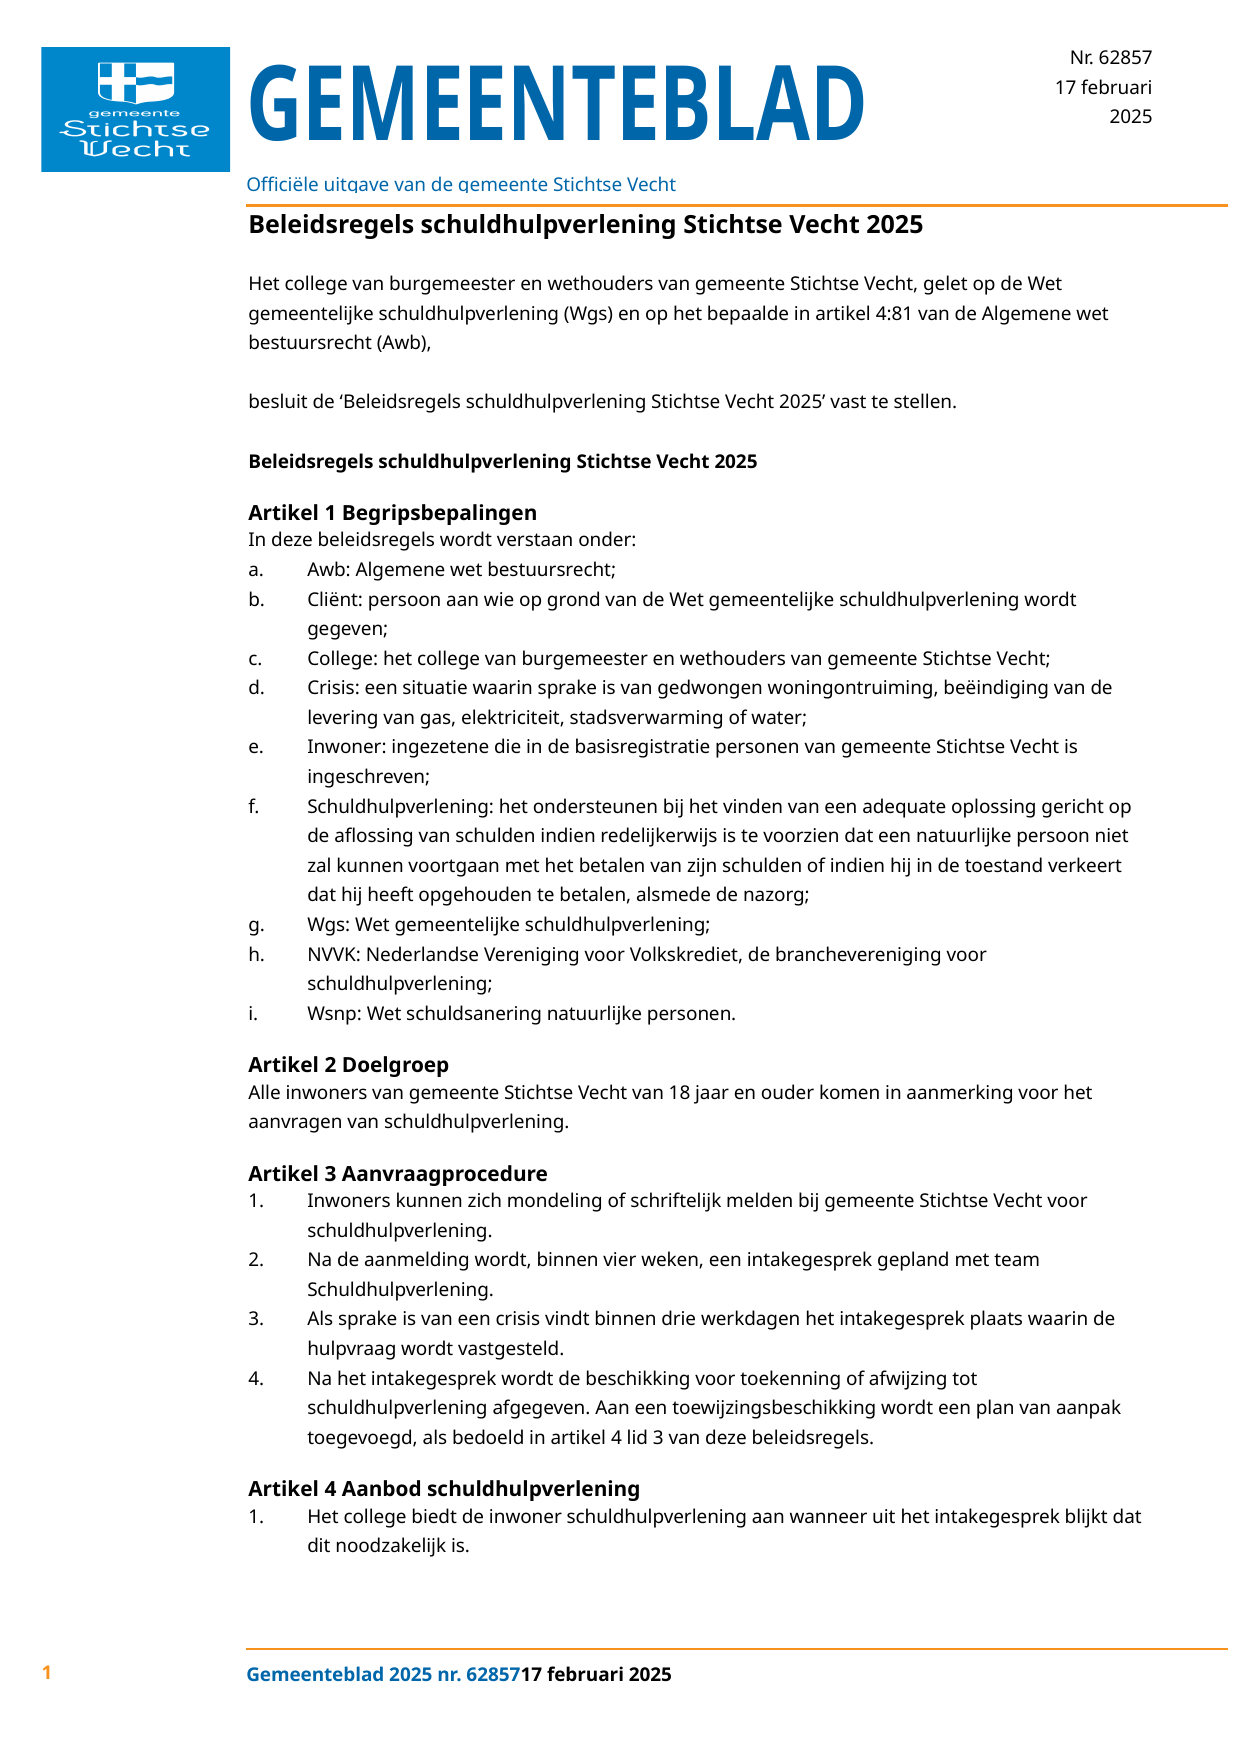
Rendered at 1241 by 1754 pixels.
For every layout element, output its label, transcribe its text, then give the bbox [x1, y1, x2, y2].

list Inwoners kunnen zich mondeling of schriftelijk melden bij gemeente Stichtse Vecht voor schuldhulpverlening. [248, 1187, 1152, 1243]
list Het college biedt de inwoner schuldhulpverlening aan wanneer uit het intakegesprek blijkt dat dit noodzakelijk is. [248, 1503, 1152, 1558]
text Artikel 1 Begripsbepalingen [248, 498, 1152, 527]
list Schuldhulpverlening: het ondersteunen bij het vinden van een adequate oplossing gericht op de aflossing van schulden indien redelijkerwijs is te voorzien dat een natuurlijke persoon niet zal kunnen voortgaan met het betalen van zijn schulden of indien hij in de toestand verkeert dat hij heeft opgehouden te betalen, alsmede de nazorg; [248, 793, 1152, 907]
picture [99, 63, 135, 101]
list Na het intakegesprek wordt de beschikking voor toekenning of afwijzing tot schuldhulpverlening afgegeven. Aan een toewijzingsbeschikking wordt een plan van aanpak toegevoegd, als bedoeld in artikel 4 lid 3 van deze beleidsregels. [248, 1365, 1152, 1450]
text besluit de ‘Beleidsregels schuldhulpverlening Stichtse Vecht 2025’ vast te stellen. [248, 389, 1152, 414]
text In deze beleidsregels wordt verstaan onder: [248, 527, 1152, 552]
list Inwoner: ingezetene die in de basisregistratie personen van gemeente Stichtse Vecht is ingeschreven; [248, 734, 1152, 789]
list Wsnp: Wet schuldsanering natuurlijke personen. [248, 1000, 1152, 1026]
text Het college van burgemeester en wethouders van gemeente Stichtse Vecht, gelet op de Wet gemeentelijke schuldhulpverlening (Wgs) en op het bepaalde in artikel 4:81 van de Algemene wet bestuursrecht (Awb), [248, 270, 1152, 355]
picture [137, 63, 174, 103]
list Na de aanmelding wordt, binnen vier weken, een intakegesprek gepland met team Schuldhulpverlening. [248, 1246, 1152, 1302]
text Artikel 2 Doelgroep [248, 1050, 1152, 1079]
list Awb: Algemene wet bestuursrecht; [248, 556, 1152, 582]
text Artikel 4 Aanbod schuldhulpverlening [248, 1474, 1152, 1503]
text Beleidsregels schuldhulpverlening Stichtse Vecht 2025 [248, 448, 1152, 473]
text Beleidsregels schuldhulpverlening Stichtse Vecht 2025 [248, 207, 1152, 241]
text Artikel 3 Aanvraagprocedure [248, 1159, 1152, 1187]
list Cliënt: persoon aan wie op grond van de Wet gemeentelijke schuldhulpverlening wordt gegeven; [248, 586, 1152, 641]
list College: het college van burgemeester en wethouders van gemeente Stichtse Vecht; [248, 645, 1152, 671]
list Crisis: een situatie waarin sprake is van gedwongen woningontruiming, beëindiging van de levering van gas, elektriciteit, stadsverwarming of water; [248, 674, 1152, 730]
list Wgs: Wet gemeentelijke schuldhulpverlening; [248, 911, 1152, 937]
list Als sprake is van een crisis vindt binnen drie werkdagen het intakegesprek plaats waarin de hulpvraag wordt vastgesteld. [248, 1306, 1152, 1361]
text Alle inwoners van gemeente Stichtse Vecht van 18 jaar en ouder komen in aanmerking voor het aanvragen van schuldhulpverlening. [248, 1079, 1152, 1134]
list NVVK: Nederlandse Vereniging voor Volkskrediet, de branchevereniging voor schuldhulpverlening; [248, 941, 1152, 996]
